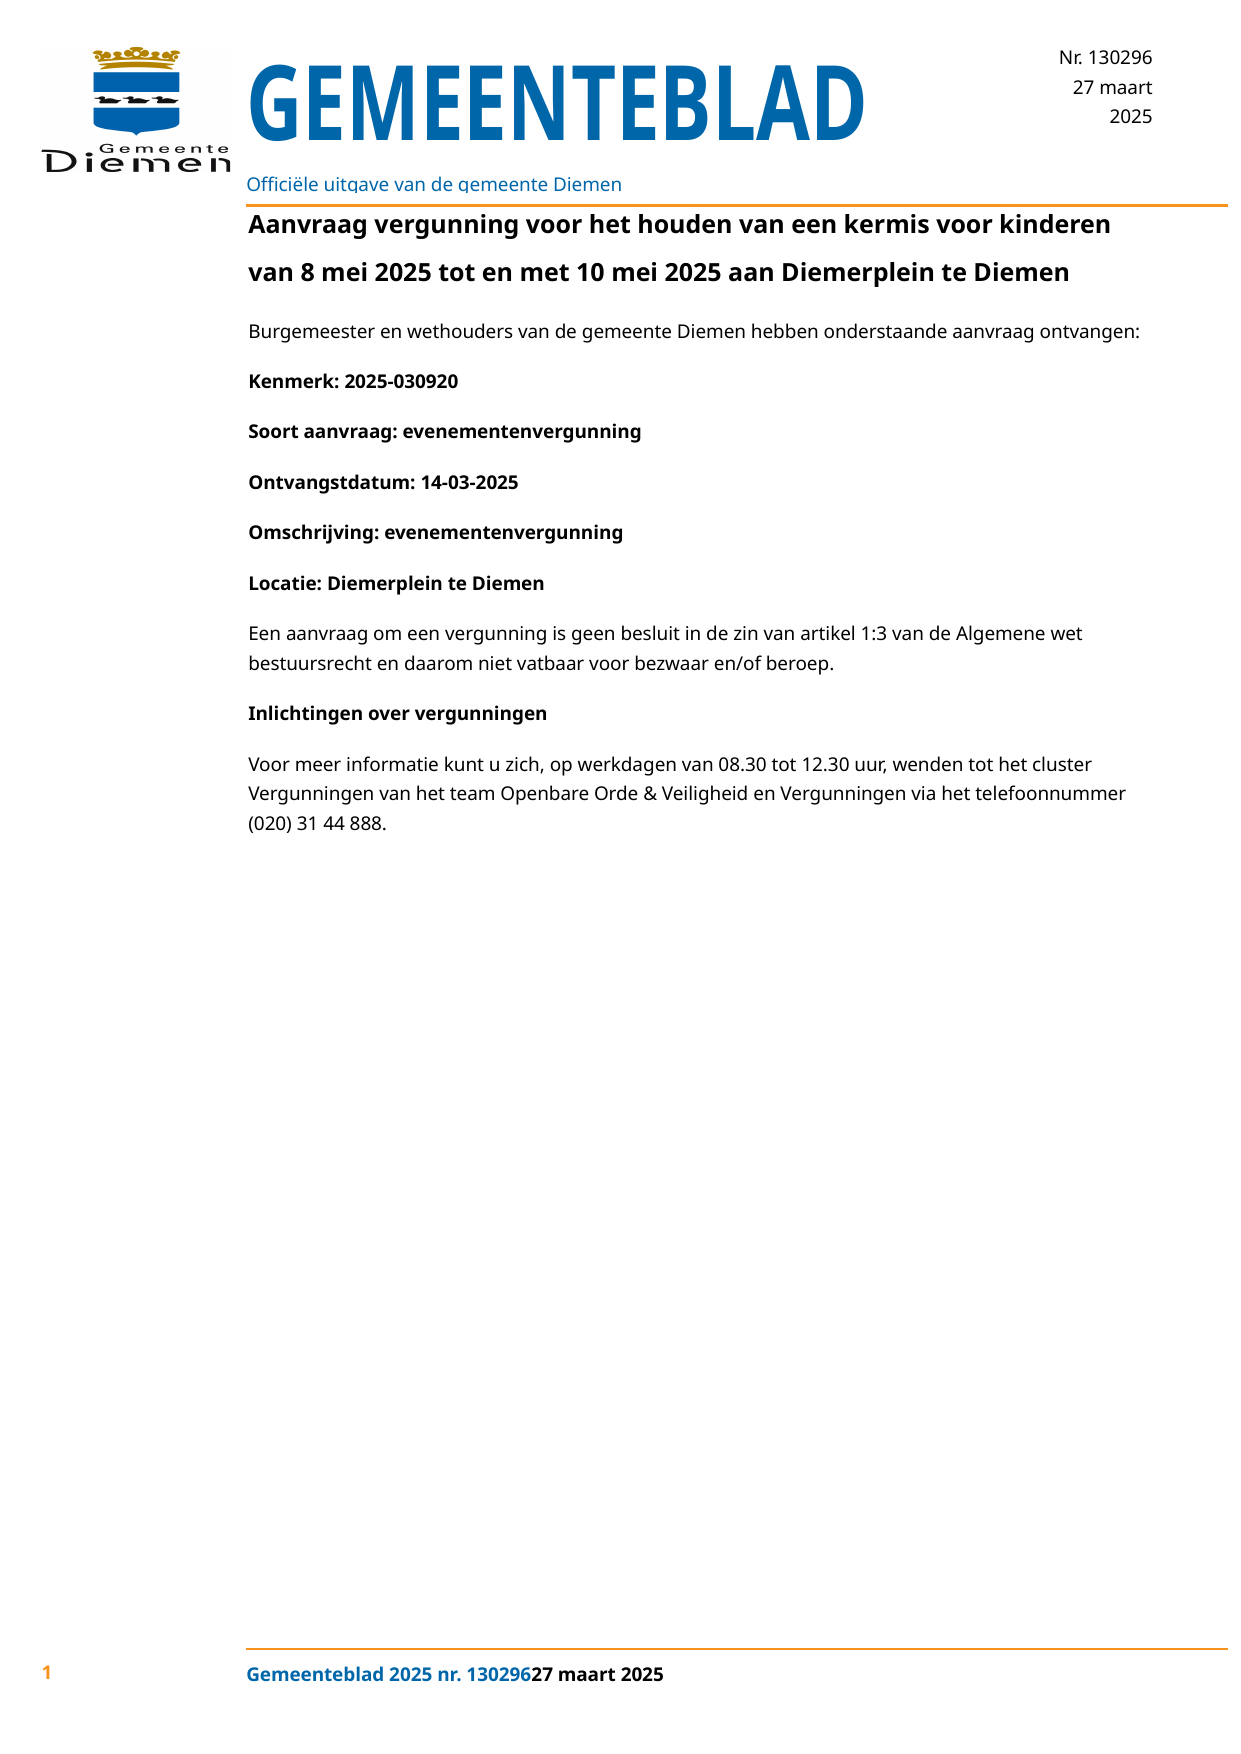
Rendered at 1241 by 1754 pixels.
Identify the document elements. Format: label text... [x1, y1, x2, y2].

text Ontvangstdatum: 14-03-2025 [248, 469, 1152, 495]
text Burgemeester en wethouders van de gemeente Diemen hebben onderstaande aanvraag ontvangen: [248, 318, 1152, 344]
text Locatie: Diemerplein te Diemen [248, 570, 1152, 596]
text Een aanvraag om een vergunning is geen besluit in de zin van artikel 1:3 van de Algemene wet bestuursrecht en daarom niet vatbaar voor bezwaar en/of beroep. [248, 620, 1152, 676]
picture [41, 47, 231, 172]
text Kenmerk: 2025-030920 [248, 368, 1152, 394]
text Soort aanvraag: evenementenvergunning [248, 419, 1152, 444]
text Voor meer informatie kunt u zich, op werkdagen van 08.30 tot 12.30 uur, wenden tot het cluster Vergunningen van het team Openbare Orde & Veiligheid en Vergunningen via het telefoonnummer (020) 31 44 888. [248, 751, 1152, 836]
text Aanvraag vergunning voor het houden van een kermis voor kinderen van 8 mei 2025 tot en met 10 mei 2025 aan Diemerplein te Diemen [248, 207, 1152, 288]
text Omschrijving: evenementenvergunning [248, 519, 1152, 545]
text Inlichtingen over vergunningen [248, 700, 1152, 726]
